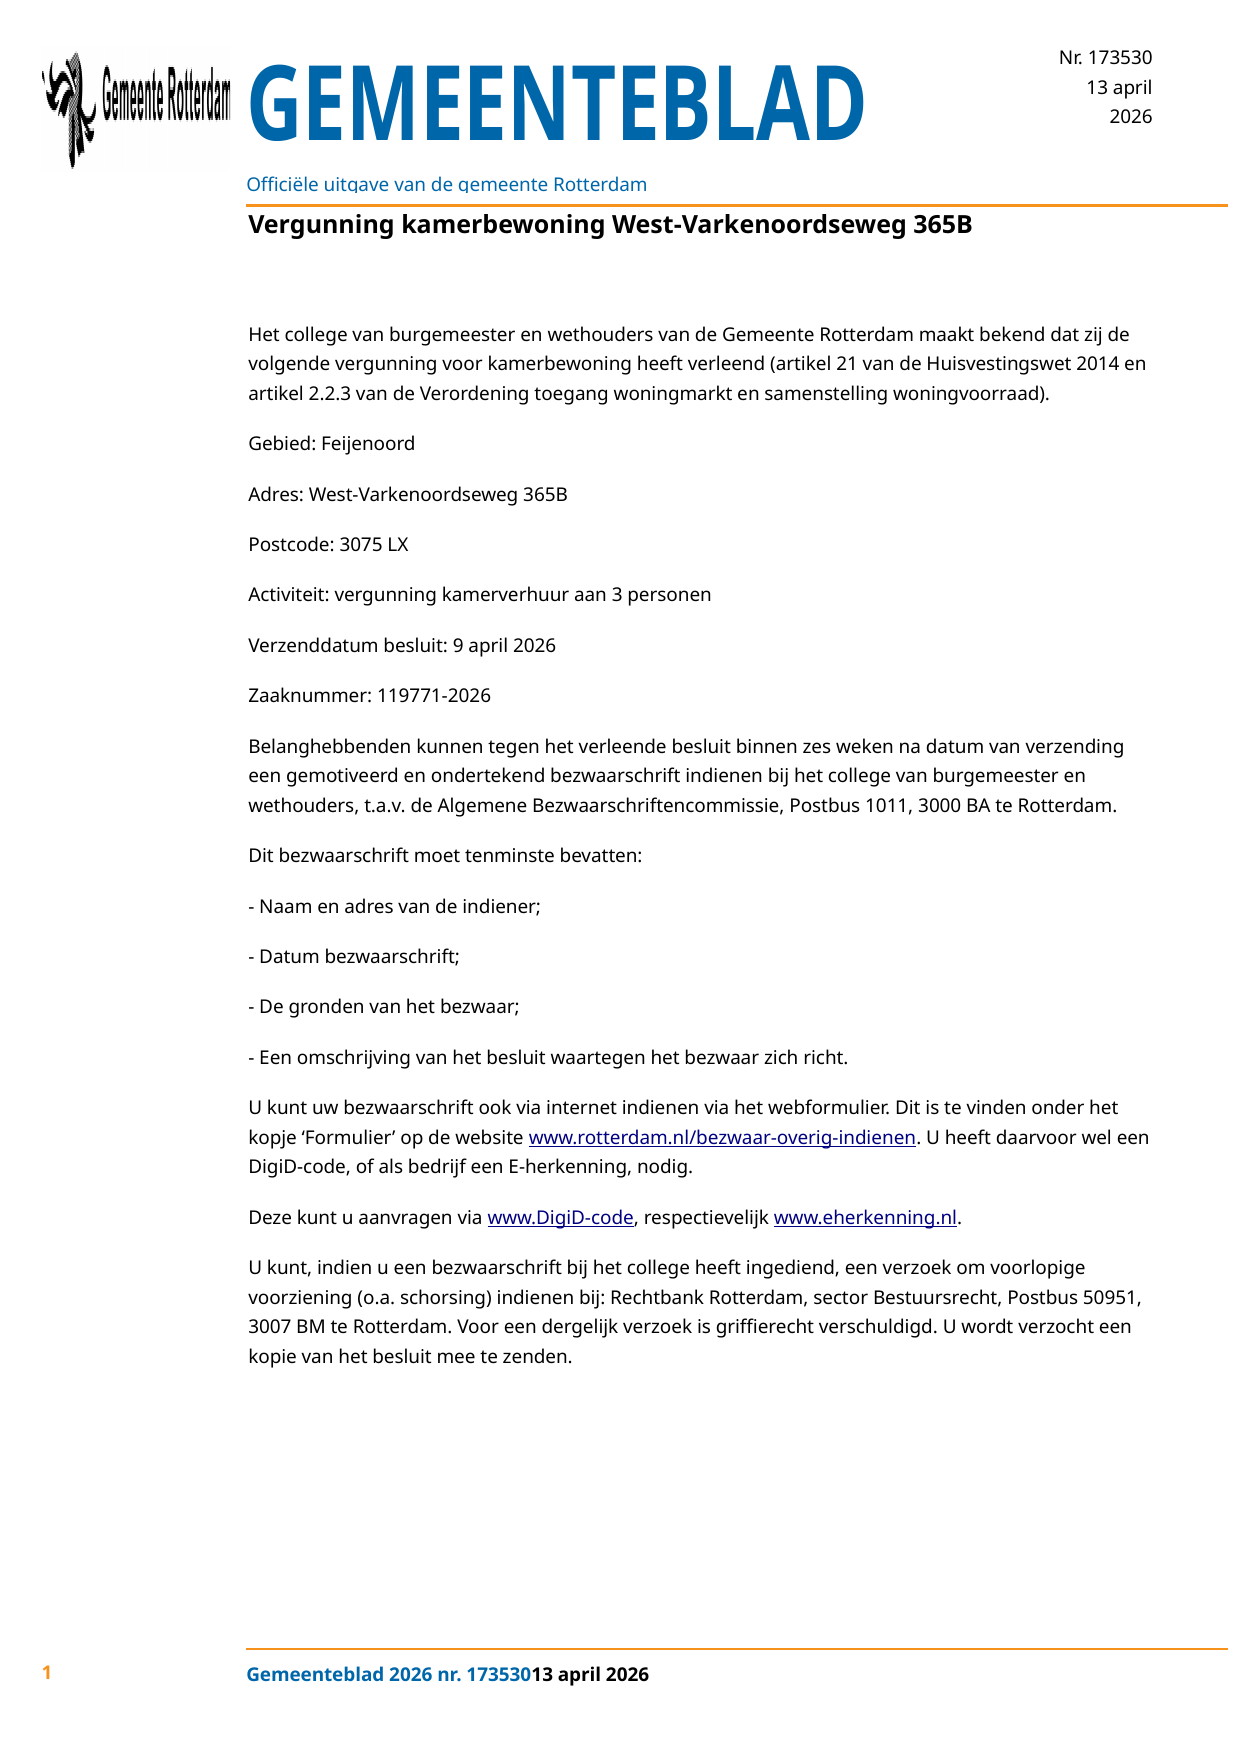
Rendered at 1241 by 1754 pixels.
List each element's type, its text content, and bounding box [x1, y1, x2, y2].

text - Een omschrijving van het besluit waartegen het bezwaar zich richt. [248, 1044, 1152, 1070]
text - Naam en adres van de indiener; [248, 893, 1152, 918]
text Dit bezwaarschrift moet tenminste bevatten: [248, 842, 1152, 868]
text Adres: West-Varkenoordseweg 365B [248, 481, 1152, 506]
text Postcode: 3075 LX [248, 531, 1152, 557]
text Activiteit: vergunning kamerverhuur aan 3 personen [248, 582, 1152, 607]
text Het college van burgemeester en wethouders van de Gemeente Rotterdam maakt bekend dat zij de volgende vergunning voor kamerbewoning heeft verleend (artikel 21 van de Huisvestingswet 2014 en artikel 2.2.3 van de Verordening toegang woningmarkt en samenstelling woningvoorraad). [248, 321, 1152, 406]
picture [41, 47, 231, 172]
text Gebied: Feijenoord [248, 430, 1152, 456]
text U kunt, indien u een bezwaarschrift bij het college heeft ingediend, een verzoek om voorlopige voorziening (o.a. schorsing) indienen bij: Rechtbank Rotterdam, sector Bestuursrecht, Postbus 50951, 3007 BM te Rotterdam. Voor een dergelijk verzoek is griffierecht verschuldigd. U wordt verzocht een kopie van het besluit mee te zenden. [248, 1254, 1152, 1369]
text U kunt uw bezwaarschrift ook via internet indienen via het webformulier. Dit is te vinden onder het kopje ‘Formulier’ op de website www.rotterdam.nl/bezwaar-overig-indienen. U heeft daarvoor wel een DigiD-code, of als bedrijf een E-herkenning, nodig. [248, 1094, 1152, 1179]
text Deze kunt u aanvragen via www.DigiD-code, respectievelijk www.eherkenning.nl. [248, 1204, 1152, 1230]
text - De gronden van het bezwaar; [248, 994, 1152, 1019]
text Belanghebbenden kunnen tegen het verleende besluit binnen zes weken na datum van verzending een gemotiveerd en ondertekend bezwaarschrift indienen bij het college van burgemeester en wethouders, t.a.v. de Algemene Bezwaarschriftencommissie, Postbus 1011, 3000 BA te Rotterdam. [248, 733, 1152, 818]
text Vergunning kamerbewoning West-Varkenoordseweg 365B [248, 207, 1152, 241]
text Zaaknummer: 119771-2026 [248, 682, 1152, 708]
text - Datum bezwaarschrift; [248, 943, 1152, 969]
text Verzenddatum besluit: 9 april 2026 [248, 632, 1152, 658]
